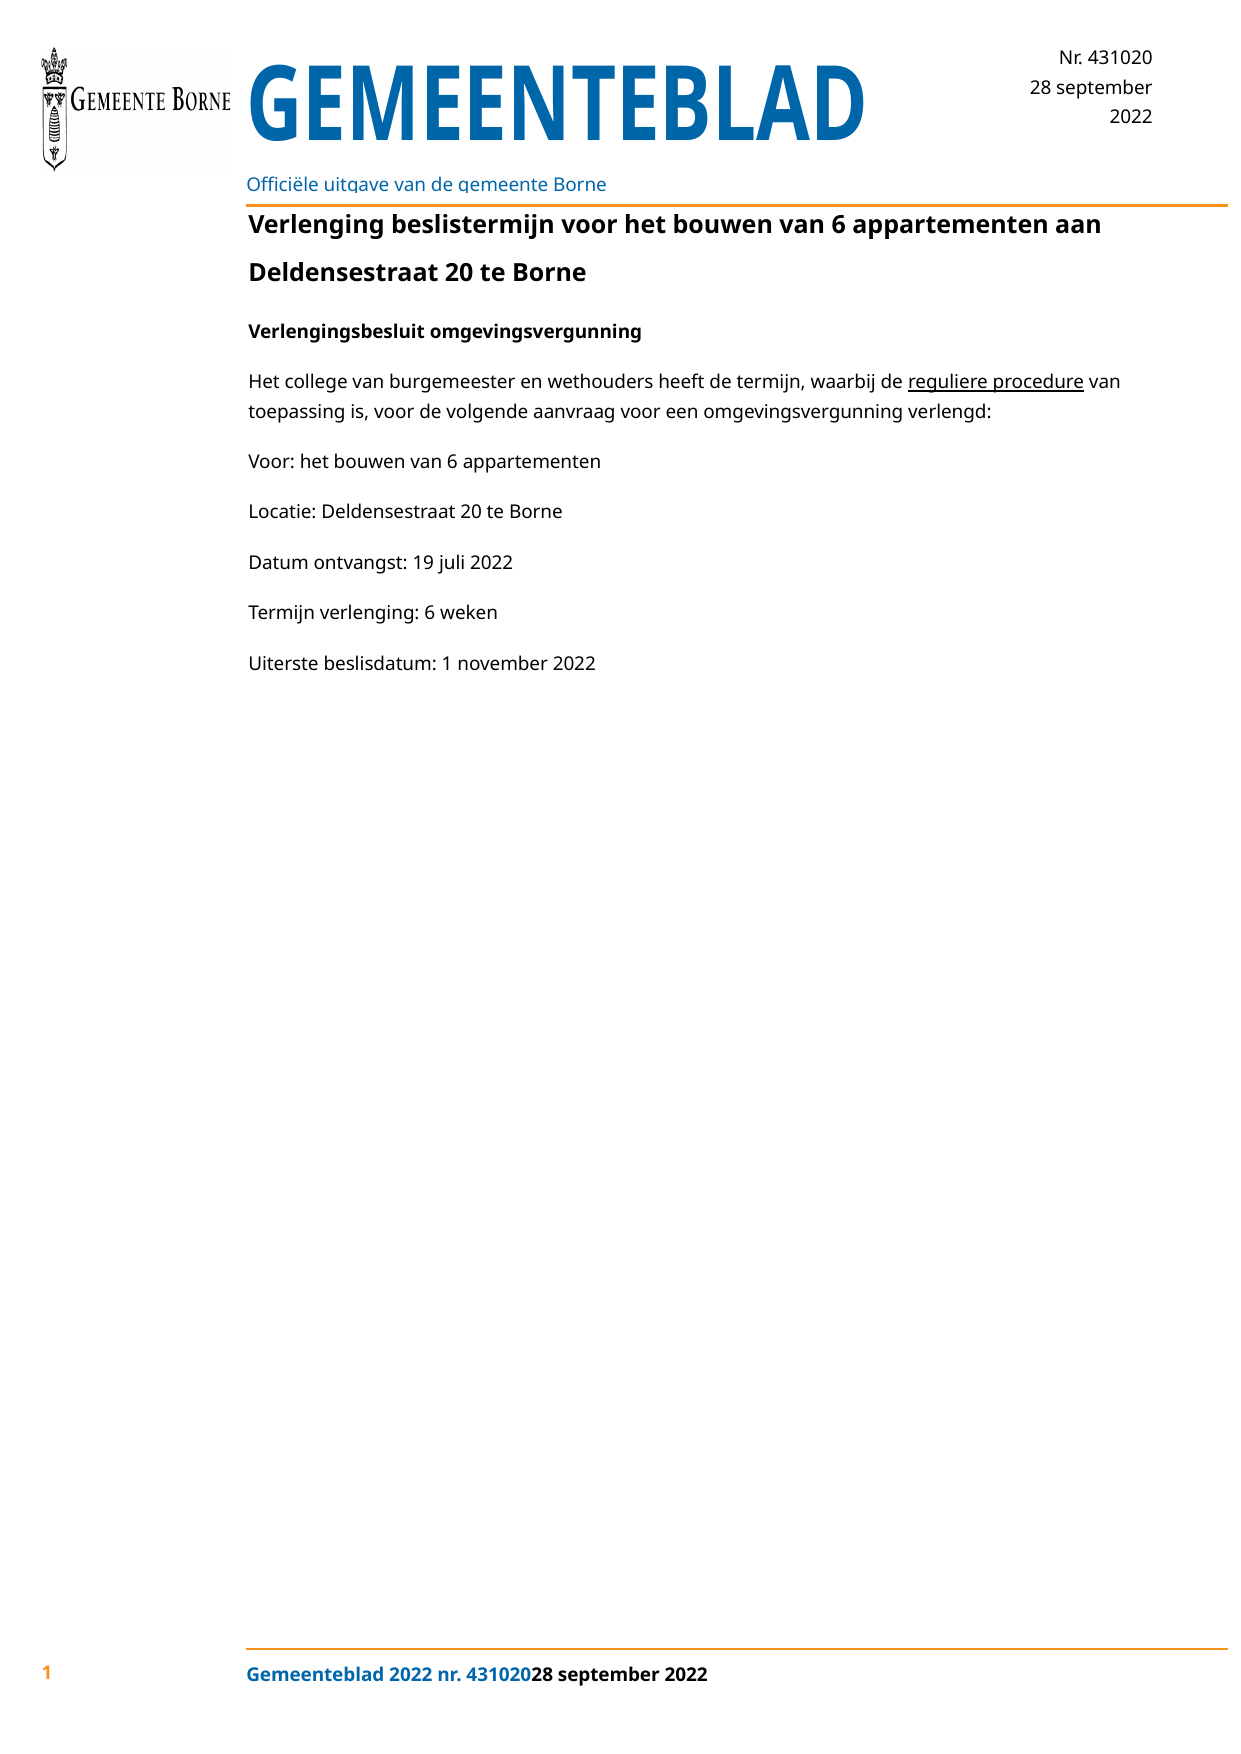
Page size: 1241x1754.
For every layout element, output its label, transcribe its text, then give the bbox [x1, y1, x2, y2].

picture [41, 47, 231, 172]
text Verlenging beslistermijn voor het bouwen van 6 appartementen aan Deldensestraat 20 te Borne [248, 207, 1152, 288]
text Datum ontvangst: 19 juli 2022 [248, 549, 1152, 575]
text Locatie: Deldensestraat 20 te Borne [248, 499, 1152, 524]
text Voor: het bouwen van 6 appartementen [248, 448, 1152, 474]
text Verlengingsbesluit omgevingsvergunning [248, 318, 1152, 344]
text Het college van burgemeester en wethouders heeft de termijn, waarbij de reguliere procedure van toepassing is, voor de volgende aanvraag voor een omgevingsvergunning verlengd: [248, 368, 1152, 424]
text Termijn verlenging: 6 weken [248, 599, 1152, 625]
text Uiterste beslisdatum: 1 november 2022 [248, 650, 1152, 676]
